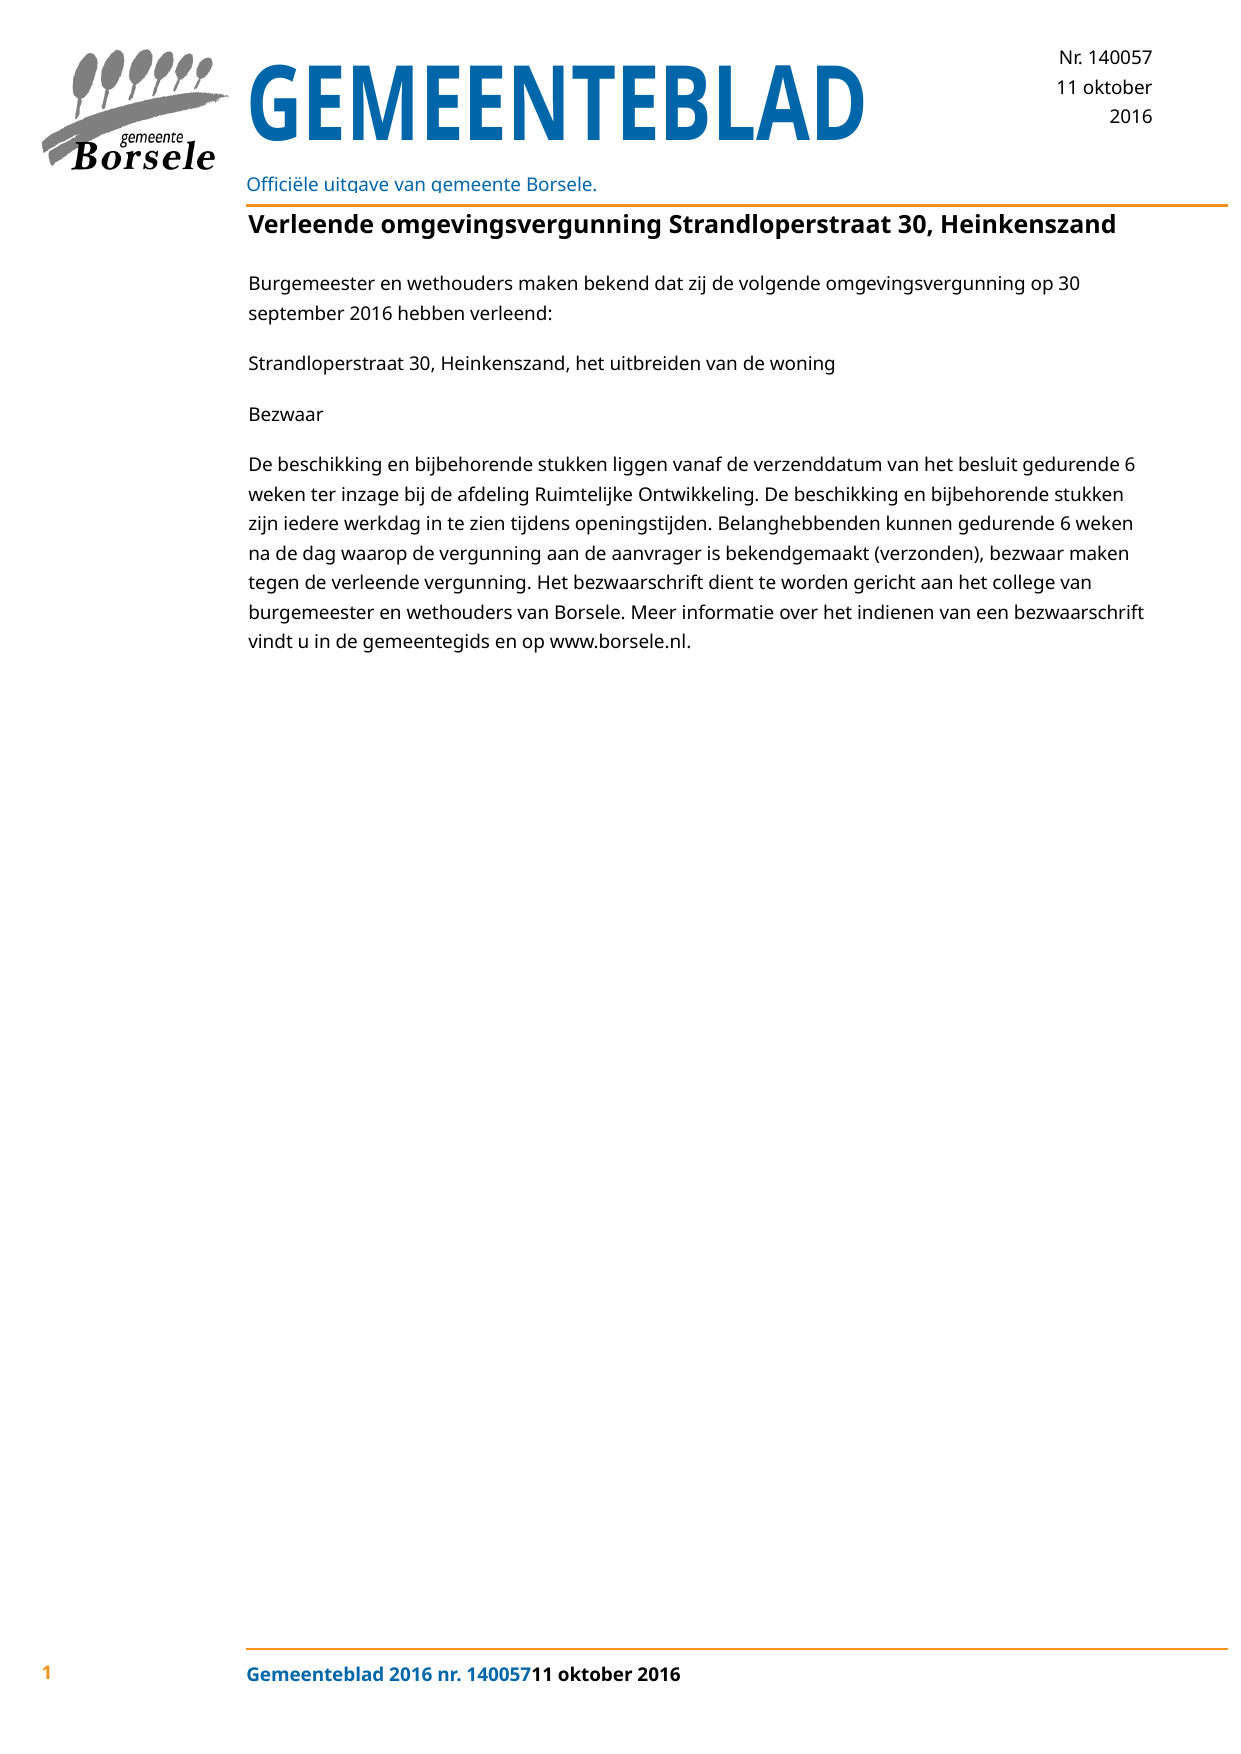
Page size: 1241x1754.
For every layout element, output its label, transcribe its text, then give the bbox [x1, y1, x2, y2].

text Bezwaar [248, 401, 1152, 426]
text Burgemeester en wethouders maken bekend dat zij de volgende omgevingsvergunning op 30 september 2016 hebben verleend: [248, 270, 1152, 326]
text Verleende omgevingsvergunning Strandloperstraat 30, Heinkenszand [248, 207, 1152, 241]
text De beschikking en bijbehorende stukken liggen vanaf de verzenddatum van het besluit gedurende 6 weken ter inzage bij de afdeling Ruimtelijke Ontwikkeling. De beschikking en bijbehorende stukken zijn iedere werkdag in te zien tijdens openingstijden. Belanghebbenden kunnen gedurende 6 weken na de dag waarop de vergunning aan de aanvrager is bekendgemaakt (verzonden), bezwaar maken tegen de verleende vergunning. Het bezwaarschrift dient te worden gericht aan het college van burgemeester en wethouders van Borsele. Meer informatie over het indienen van een bezwaarschrift vindt u in de gemeentegids en op www.borsele.nl. [248, 451, 1152, 654]
picture [41, 47, 231, 172]
text Strandloperstraat 30, Heinkenszand, het uitbreiden van de woning [248, 350, 1152, 376]
